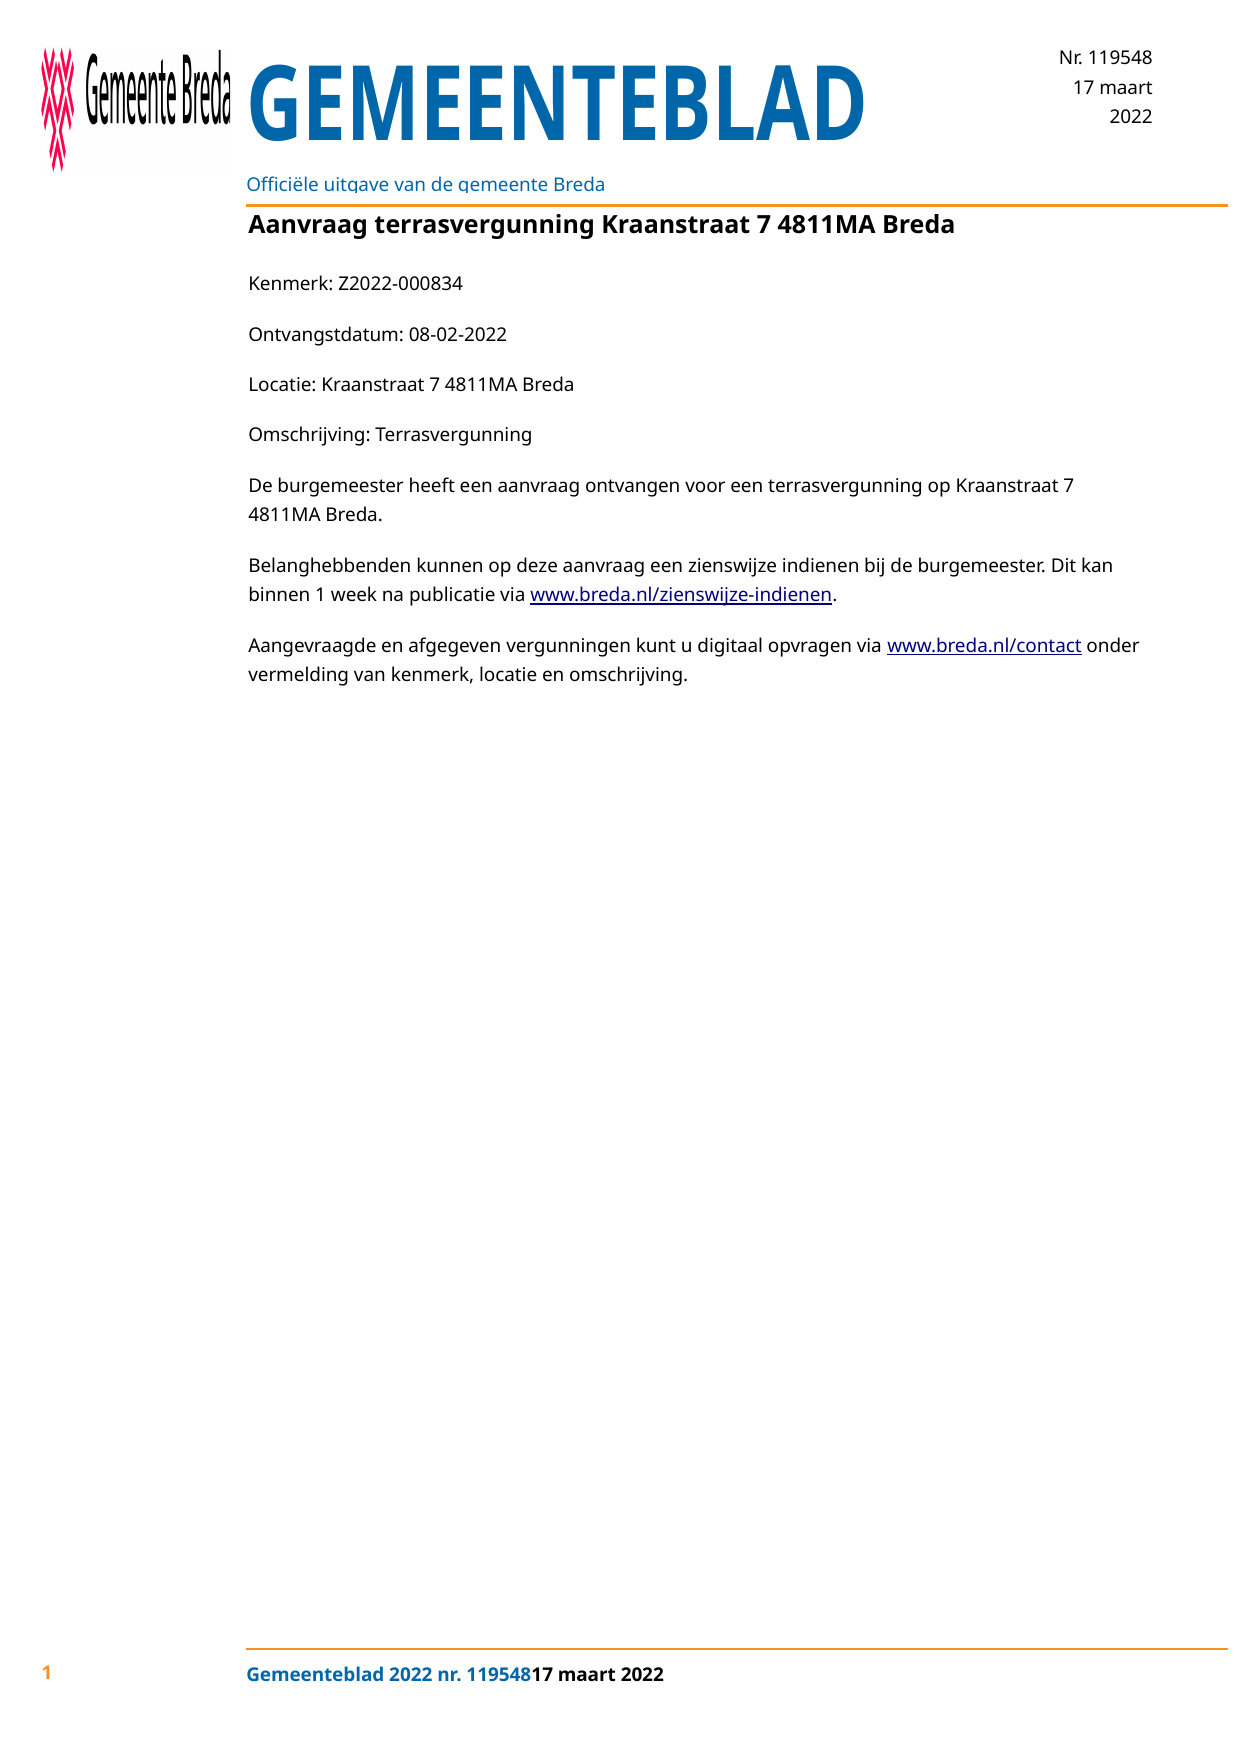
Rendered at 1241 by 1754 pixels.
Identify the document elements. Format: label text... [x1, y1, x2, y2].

text Omschrijving: Terrasvergunning [248, 422, 1152, 447]
text Aanvraag terrasvergunning Kraanstraat 7 4811MA Breda [248, 207, 1152, 241]
text Aangevraagde en afgegeven vergunningen kunt u digitaal opvragen via www.breda.nl/contact onder vermelding van kenmerk, locatie en omschrijving. [248, 632, 1152, 687]
text Kenmerk: Z2022-000834 [248, 270, 1152, 296]
picture [41, 47, 231, 172]
text De burgemeester heeft een aanvraag ontvangen voor een terrasvergunning op Kraanstraat 7 4811MA Breda. [248, 472, 1152, 527]
text Locatie: Kraanstraat 7 4811MA Breda [248, 371, 1152, 397]
text Ontvangstdatum: 08-02-2022 [248, 321, 1152, 346]
text Belanghebbenden kunnen op deze aanvraag een zienswijze indienen bij de burgemeester. Dit kan binnen 1 week na publicatie via www.breda.nl/zienswijze-indienen. [248, 552, 1152, 607]
